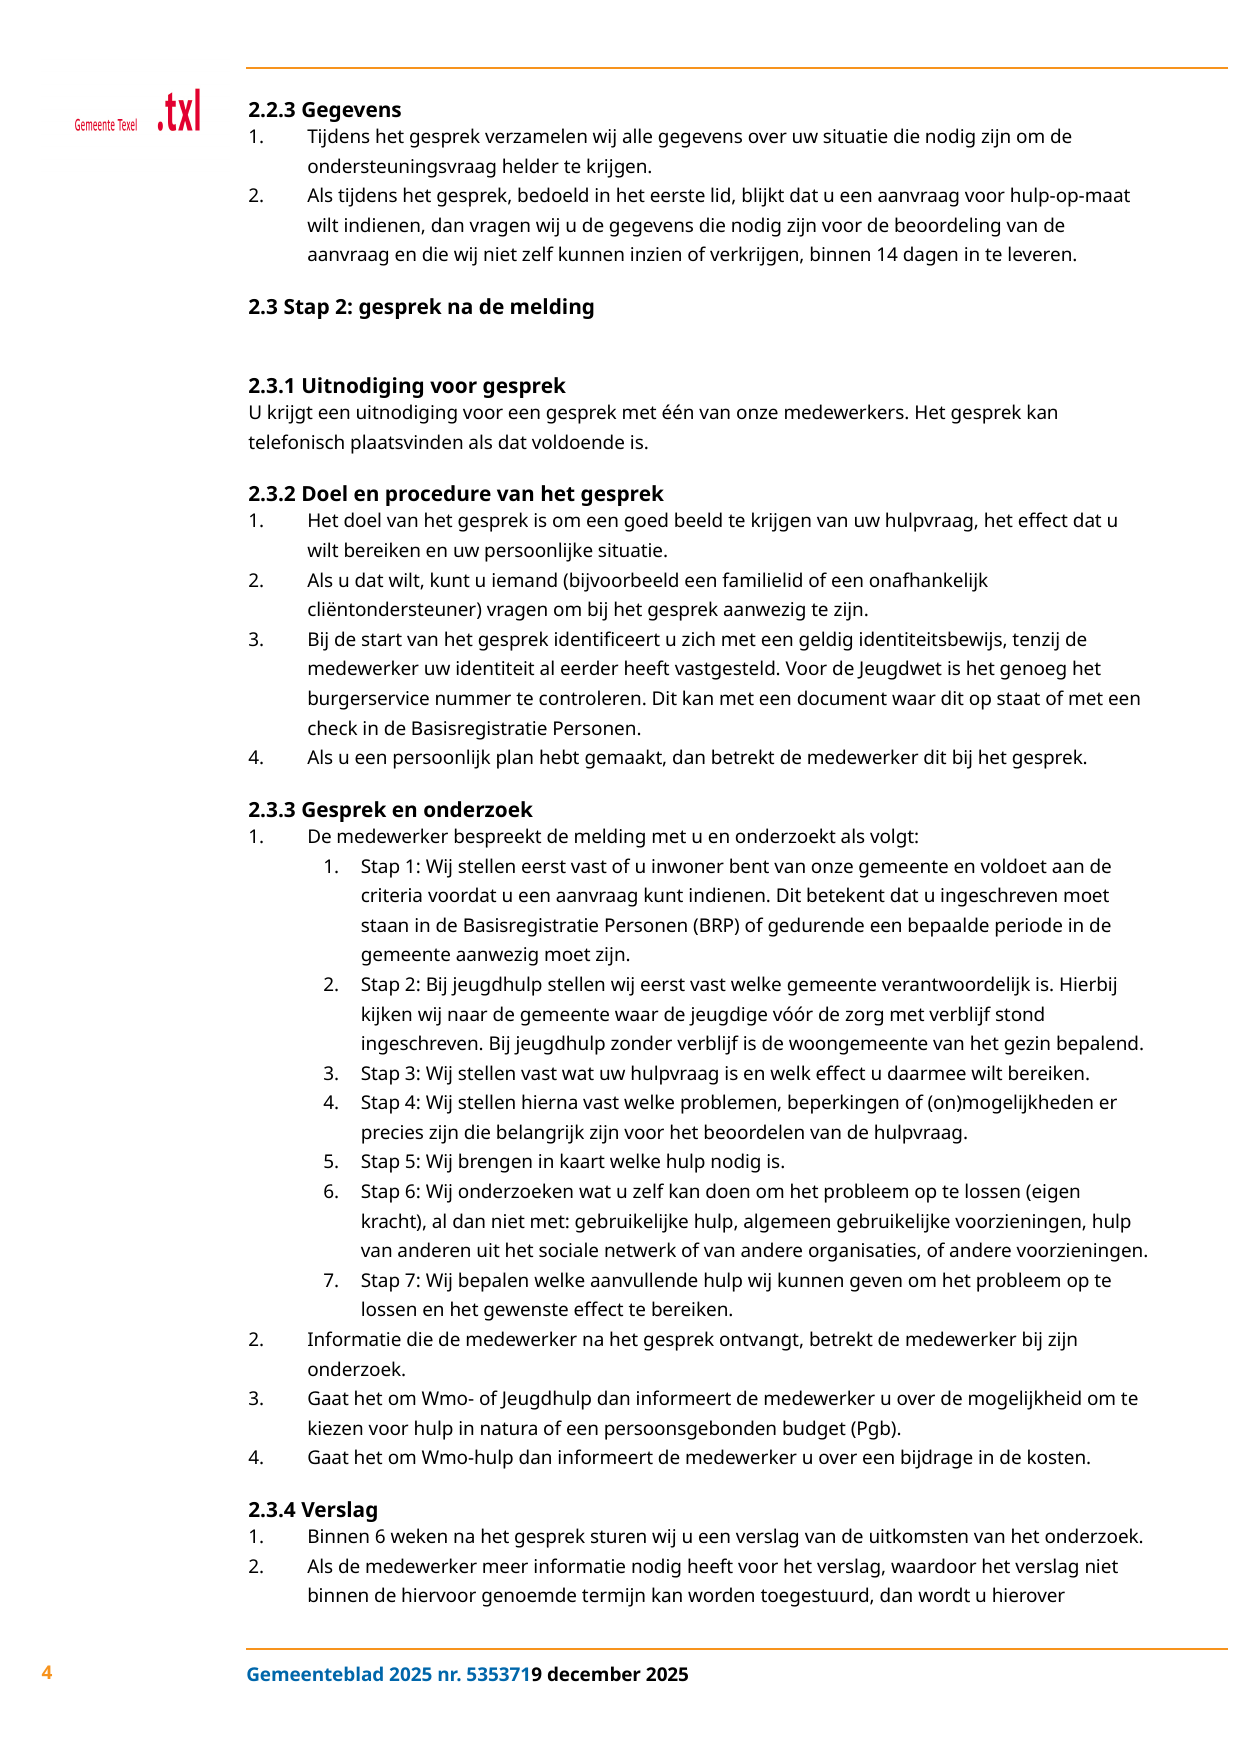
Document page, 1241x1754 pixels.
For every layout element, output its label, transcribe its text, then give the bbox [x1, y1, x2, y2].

text 2.2.3 Gegevens [248, 95, 1152, 123]
list Tijdens het gesprek verzamelen wij alle gegevens over uw situatie die nodig zijn om de ondersteuningsvraag helder te krijgen. [248, 123, 1152, 178]
list Stap 1: Wij stellen eerst vast of u inwoner bent van onze gemeente en voldoet aan de criteria voordat u een aanvraag kunt indienen. Dit betekent dat u ingeschreven moet staan in de Basisregistratie Personen (BRP) of gedurende een bepaalde periode in de gemeente aanwezig moet zijn. [323, 853, 1152, 967]
list Stap 7: Wij bepalen welke aanvullende hulp wij kunnen geven om het probleem op te lossen en het gewenste effect te bereiken. [323, 1267, 1152, 1322]
list Stap 5: Wij brengen in kaart welke hulp nodig is. [323, 1149, 1152, 1174]
list Bij de start van het gesprek identificeert u zich met een geldig identiteitsbewijs, tenzij de medewerker uw identiteit al eerder heeft vastgesteld. Voor de Jeugdwet is het genoeg het burgerservice nummer te controleren. Dit kan met een document waar dit op staat of met een check in de Basisregistratie Personen. [248, 626, 1152, 741]
list Als u een persoonlijk plan hebt gemaakt, dan betrekt de medewerker dit bij het gesprek. [248, 744, 1152, 770]
text 2.3 Stap 2: gesprek na de melding [248, 292, 1152, 320]
list Stap 4: Wij stellen hierna vast welke problemen, beperkingen of (on)mogelijkheden er precies zijn die belangrijk zijn voor het beoordelen van de hulpvraag. [323, 1089, 1152, 1145]
text 2.3.3 Gesprek en onderzoek [248, 795, 1152, 823]
text 2.3.1 Uitnodiging voor gesprek [248, 371, 1152, 399]
list Binnen 6 weken na het gesprek sturen wij u een verslag van de uitkomsten van het onderzoek. [248, 1523, 1152, 1549]
list De medewerker bespreekt de melding met u en onderzoekt als volgt: [248, 823, 1152, 849]
list Gaat het om Wmo- of Jeugdhulp dan informeert de medewerker u over de mogelijkheid om te kiezen voor hulp in natura of een persoonsgebonden budget (Pgb). [248, 1385, 1152, 1441]
list Gaat het om Wmo-hulp dan informeert de medewerker u over een bijdrage in de kosten. [248, 1444, 1152, 1470]
text 2.3.2 Doel en procedure van het gesprek [248, 479, 1152, 508]
list Informatie die de medewerker na het gesprek ontvangt, betrekt de medewerker bij zijn onderzoek. [248, 1326, 1152, 1381]
list Stap 3: Wij stellen vast wat uw hulpvraag is en welk effect u daarmee wilt bereiken. [323, 1060, 1152, 1086]
list Stap 2: Bij jeugdhulp stellen wij eerst vast welke gemeente verantwoordelijk is. Hierbij kijken wij naar de gemeente waar de jeugdige vóór de zorg met verblijf stond ingeschreven. Bij jeugdhulp zonder verblijf is de woongemeente van het gezin bepalend. [323, 971, 1152, 1056]
list Stap 6: Wij onderzoeken wat u zelf kan doen om het probleem op te lossen (eigen kracht), al dan niet met: gebruikelijke hulp, algemeen gebruikelijke voorzieningen, hulp van anderen uit het sociale netwerk of van andere organisaties, of andere voorzieningen. [323, 1178, 1152, 1263]
list Als tijdens het gesprek, bedoeld in het eerste lid, blijkt dat u een aanvraag voor hulp-op-maat wilt indienen, dan vragen wij u de gegevens die nodig zijn voor de beoordeling van de aanvraag en die wij niet zelf kunnen inzien of verkrijgen, binnen 14 dagen in te leveren. [248, 182, 1152, 267]
list Als de medewerker meer informatie nodig heeft voor het verslag, waardoor het verslag niet binnen de hiervoor genoemde termijn kan worden toegestuurd, dan wordt u hierover [248, 1553, 1152, 1608]
text U krijgt een uitnodiging voor een gesprek met één van onze medewerkers. Het gesprek kan telefonisch plaatsvinden als dat voldoende is. [248, 399, 1152, 454]
text 2.3.4 Verslag [248, 1495, 1152, 1523]
list Als u dat wilt, kunt u iemand (bijvoorbeeld een familielid of een onafhankelijk cliëntondersteuner) vragen om bij het gesprek aanwezig te zijn. [248, 567, 1152, 622]
picture [41, 47, 231, 172]
list Het doel van het gesprek is om een goed beeld te krijgen van uw hulpvraag, het effect dat u wilt bereiken en uw persoonlijke situatie. [248, 508, 1152, 563]
